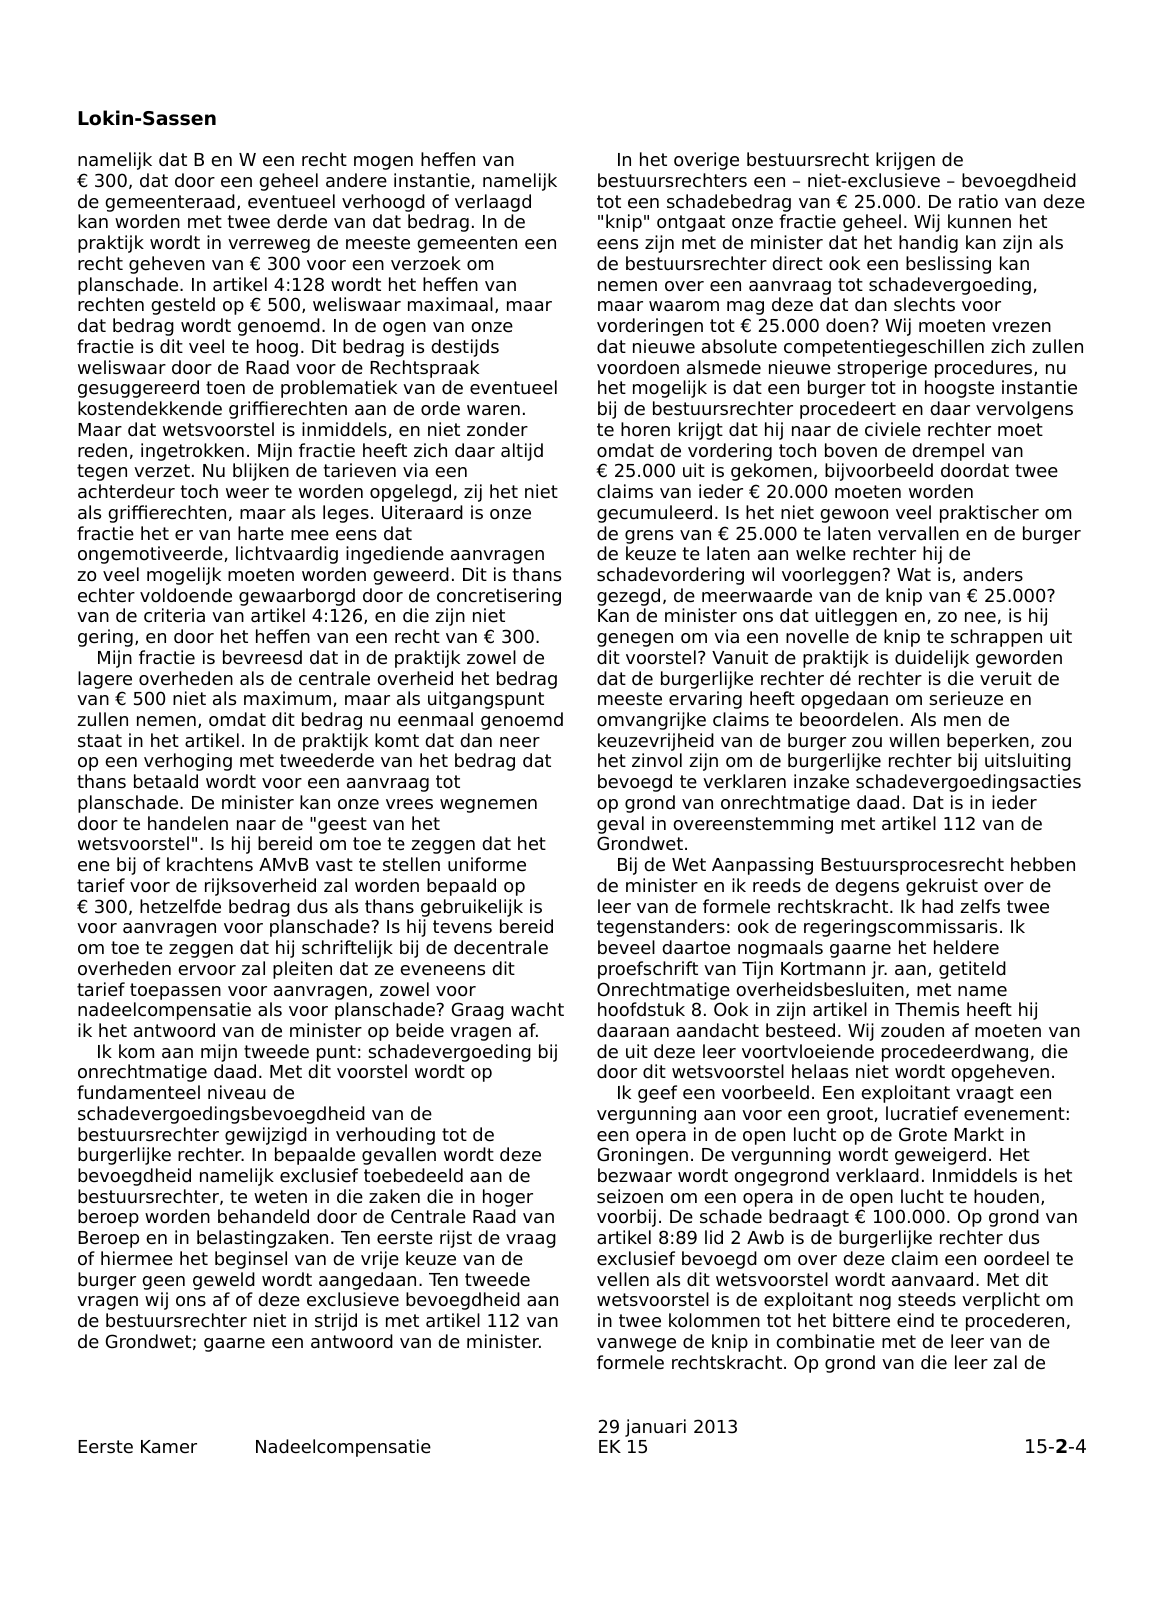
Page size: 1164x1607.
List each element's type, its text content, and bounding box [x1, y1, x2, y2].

text In het overige bestuursrecht krijgen de bestuursrechters een – niet-exclusieve – bevoegdheid tot een schadebedrag van € 25.000. De ratio van deze "knip" ontgaat onze fractie geheel. Wij kunnen het eens zijn met de minister dat het handig kan zijn als de bestuursrechter direct ook een beslissing kan nemen over een aanvraag tot schadevergoeding, maar waarom mag deze dat dan slechts voor vorderingen tot € 25.000 doen? Wij moeten vrezen dat nieuwe absolute competentiegeschillen zich zullen voordoen alsmede nieuwe stroperige procedures, nu het mogelijk is dat een burger tot in hoogste instantie bij de bestuursrechter procedeert en daar vervolgens te horen krijgt dat hij naar de civiele rechter moet omdat de vordering toch boven de drempel van € 25.000 uit is gekomen, bijvoorbeeld doordat twee claims van ieder € 20.000 moeten worden gecumuleerd. Is het niet gewoon veel praktischer om de grens van € 25.000 te laten vervallen en de burger de keuze te laten aan welke rechter hij de schadevordering wil voorleggen? Wat is, anders gezegd, de meerwaarde van de knip van € 25.000? Kan de minister ons dat uitleggen en, zo nee, is hij genegen om via een novelle de knip te schrappen uit dit voorstel? Vanuit de praktijk is duidelijk geworden dat de burgerlijke rechter dé rechter is die veruit de meeste ervaring heeft opgedaan om serieuze en omvangrijke claims te beoordelen. Als men de keuzevrijheid van de burger zou willen beperken, zou het zinvol zijn om de burgerlijke rechter bij uitsluiting bevoegd te verklaren inzake schadevergoedingsacties op grond van onrechtmatige daad. Dat is in ieder geval in overeenstemming met artikel 112 van de Grondwet. [596, 150, 1087, 855]
text Bij de Wet Aanpassing Bestuursprocesrecht hebben de minister en ik reeds de degens gekruist over de leer van de formele rechtskracht. Ik had zelfs twee tegenstanders: ook de regeringscommissaris. Ik beveel daartoe nogmaals gaarne het heldere proefschrift van Tijn Kortmann jr. aan, getiteld Onrechtmatige overheidsbesluiten, met name hoofdstuk 8. Ook in zijn artikel in Themis heeft hij daaraan aandacht besteed. Wij zouden af moeten van de uit deze leer voortvloeiende procedeerdwang, die door dit wetsvoorstel helaas niet wordt opgeheven. [596, 855, 1087, 1083]
text Mijn fractie is bevreesd dat in de praktijk zowel de lagere overheden als de centrale overheid het bedrag van € 500 niet als maximum, maar als uitgangspunt zullen nemen, omdat dit bedrag nu eenmaal genoemd staat in het artikel. In de praktijk komt dat dan neer op een verhoging met tweederde van het bedrag dat thans betaald wordt voor een aanvraag tot planschade. De minister kan onze vrees wegnemen door te handelen naar de "geest van het wetsvoorstel". Is hij bereid om toe te zeggen dat het ene bij of krachtens AMvB vast te stellen uniforme tarief voor de rijksoverheid zal worden bepaald op € 300, hetzelfde bedrag dus als thans gebruikelijk is voor aanvragen voor planschade? Is hij tevens bereid om toe te zeggen dat hij schriftelijk bij de decentrale overheden ervoor zal pleiten dat ze eveneens dit tarief toepassen voor aanvragen, zowel voor nadeelcompensatie als voor planschade? Graag wacht ik het antwoord van de minister op beide vragen af. [77, 648, 567, 1042]
text Ik geef een voorbeeld. Een exploitant vraagt een vergunning aan voor een groot, lucratief evenement: een opera in de open lucht op de Grote Markt in Groningen. De vergunning wordt geweigerd. Het bezwaar wordt ongegrond verklaard. Inmiddels is het seizoen om een opera in de open lucht te houden, voorbij. De schade bedraagt € 100.000. Op grond van artikel 8:89 lid 2 Awb is de burgerlijke rechter dus exclusief bevoegd om over deze claim een oordeel te vellen als dit wetsvoorstel wordt aanvaard. Met dit wetsvoorstel is de exploitant nog steeds verplicht om in twee kolommen tot het bittere eind te procederen, vanwege de knip in combinatie met de leer van de formele rechtskracht. Op grond van die leer zal de [596, 1083, 1087, 1373]
text namelijk dat B en W een recht mogen heffen van € 300, dat door een geheel andere instantie, namelijk de gemeenteraad, eventueel verhoogd of verlaagd kan worden met twee derde van dat bedrag. In de praktijk wordt in verreweg de meeste gemeenten een recht geheven van € 300 voor een verzoek om planschade. In artikel 4:128 wordt het heffen van rechten gesteld op € 500, weliswaar maximaal, maar dat bedrag wordt genoemd. In de ogen van onze fractie is dit veel te hoog. Dit bedrag is destijds weliswaar door de Raad voor de Rechtspraak gesuggereerd toen de problematiek van de eventueel kostendekkende griffierechten aan de orde waren. Maar dat wetsvoorstel is inmiddels, en niet zonder reden, ingetrokken. Mijn fractie heeft zich daar altijd tegen verzet. Nu blijken de tarieven via een achterdeur toch weer te worden opgelegd, zij het niet als griffierechten, maar als leges. Uiteraard is onze fractie het er van harte mee eens dat ongemotiveerde, lichtvaardig ingediende aanvragen zo veel mogelijk moeten worden geweerd. Dit is thans echter voldoende gewaarborgd door de concretisering van de criteria van artikel 4:126, en die zijn niet gering, en door het heffen van een recht van € 300. [77, 150, 567, 648]
text Ik kom aan mijn tweede punt: schadevergoeding bij onrechtmatige daad. Met dit voorstel wordt op fundamenteel niveau de schadevergoedingsbevoegdheid van de bestuursrechter gewijzigd in verhouding tot de burgerlijke rechter. In bepaalde gevallen wordt deze bevoegdheid namelijk exclusief toebedeeld aan de bestuursrechter, te weten in die zaken die in hoger beroep worden behandeld door de Centrale Raad van Beroep en in belastingzaken. Ten eerste rijst de vraag of hiermee het beginsel van de vrije keuze van de burger geen geweld wordt aangedaan. Ten tweede vragen wij ons af of deze exclusieve bevoegdheid aan de bestuursrechter niet in strijd is met artikel 112 van de Grondwet; gaarne een antwoord van de minister. [77, 1042, 567, 1352]
